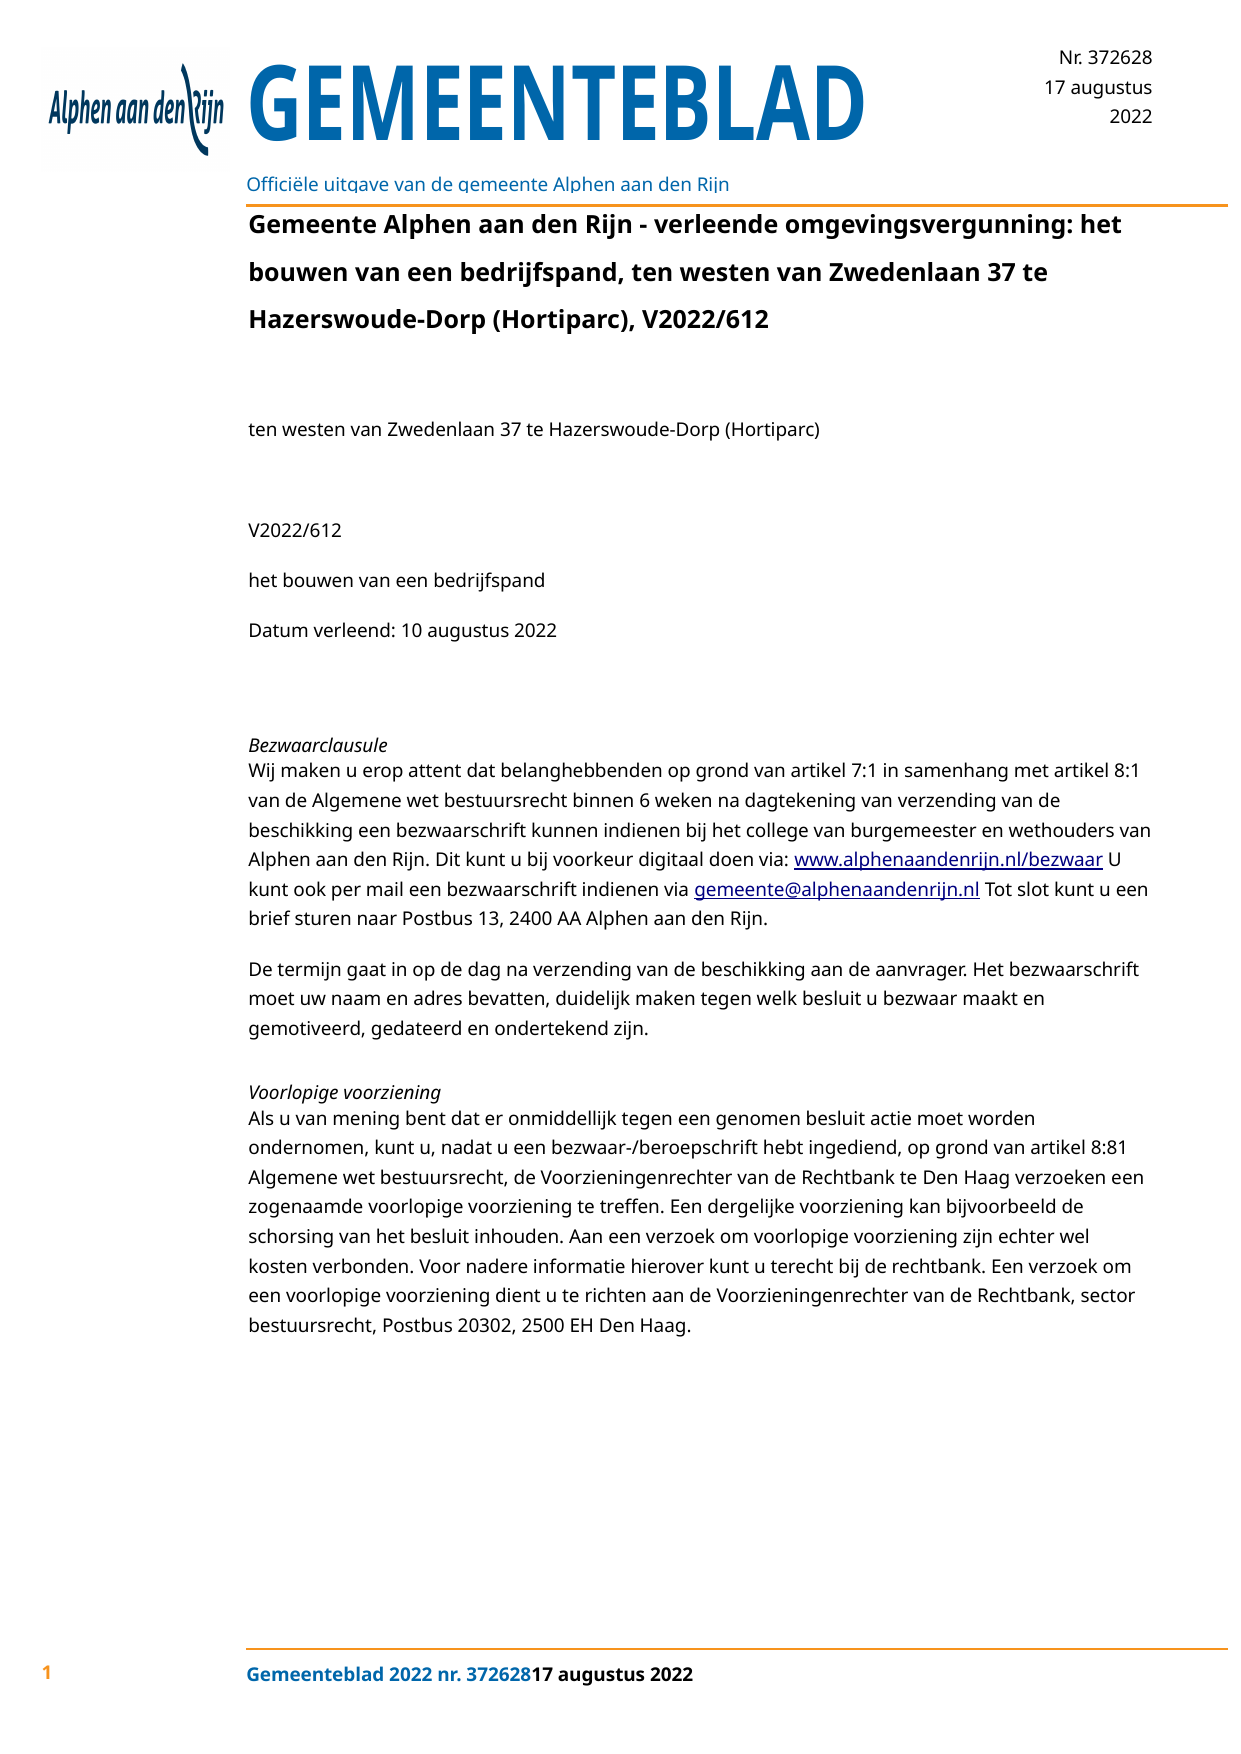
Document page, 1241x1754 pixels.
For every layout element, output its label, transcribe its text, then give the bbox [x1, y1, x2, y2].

text het bouwen van een bedrijfspand [248, 567, 1152, 593]
text Gemeente Alphen aan den Rijn - verleende omgevingsvergunning: het bouwen van een bedrijfspand, ten westen van Zwedenlaan 37 te Hazerswoude-Dorp (Hortiparc), V2022/612 [248, 207, 1152, 336]
text De termijn gaat in op de dag na verzending van de beschikking aan de aanvrager. Het bezwaarschrift moet uw naam en adres bevatten, duidelijk maken tegen welk besluit u bezwaar maakt en gemotiveerd, gedateerd en ondertekend zijn. [248, 956, 1152, 1041]
text Voorlopige voorziening [248, 1079, 1152, 1105]
text Datum verleend: 10 augustus 2022 [248, 618, 1152, 643]
text Bezwaarclausule [248, 732, 1152, 758]
text V2022/612 [248, 517, 1152, 542]
text ten westen van Zwedenlaan 37 te Hazerswoude-Dorp (Hortiparc) [248, 416, 1152, 442]
text Als u van mening bent dat er onmiddellijk tegen een genomen besluit actie moet worden ondernomen, kunt u, nadat u een bezwaar-/beroepschrift hebt ingediend, op grond van artikel 8:81 Algemene wet bestuursrecht, de Voorzieningenrechter van de Rechtbank te Den Haag verzoeken een zogenaamde voorlopige voorziening te treffen. Een dergelijke voorziening kan bijvoorbeeld de schorsing van het besluit inhouden. Aan een verzoek om voorlopige voorziening zijn echter wel kosten verbonden. Voor nadere informatie hierover kunt u terecht bij de rechtbank. Een verzoek om een voorlopige voorziening dient u te richten aan de Voorzieningenrechter van de Rechtbank, sector bestuursrecht, Postbus 20302, 2500 EH Den Haag. [248, 1105, 1152, 1338]
picture [41, 47, 231, 172]
text Wij maken u erop attent dat belanghebbenden op grond van artikel 7:1 in samenhang met artikel 8:1 van de Algemene wet bestuursrecht binnen 6 weken na dagtekening van verzending van de beschikking een bezwaarschrift kunnen indienen bij het college van burgemeester en wethouders van Alphen aan den Rijn. Dit kunt u bij voorkeur digitaal doen via: www.alphenaandenrijn.nl/bezwaar U kunt ook per mail een bezwaarschrift indienen via gemeente@alphenaandenrijn.nl Tot slot kunt u een brief sturen naar Postbus 13, 2400 AA Alphen aan den Rijn. [248, 758, 1152, 931]
